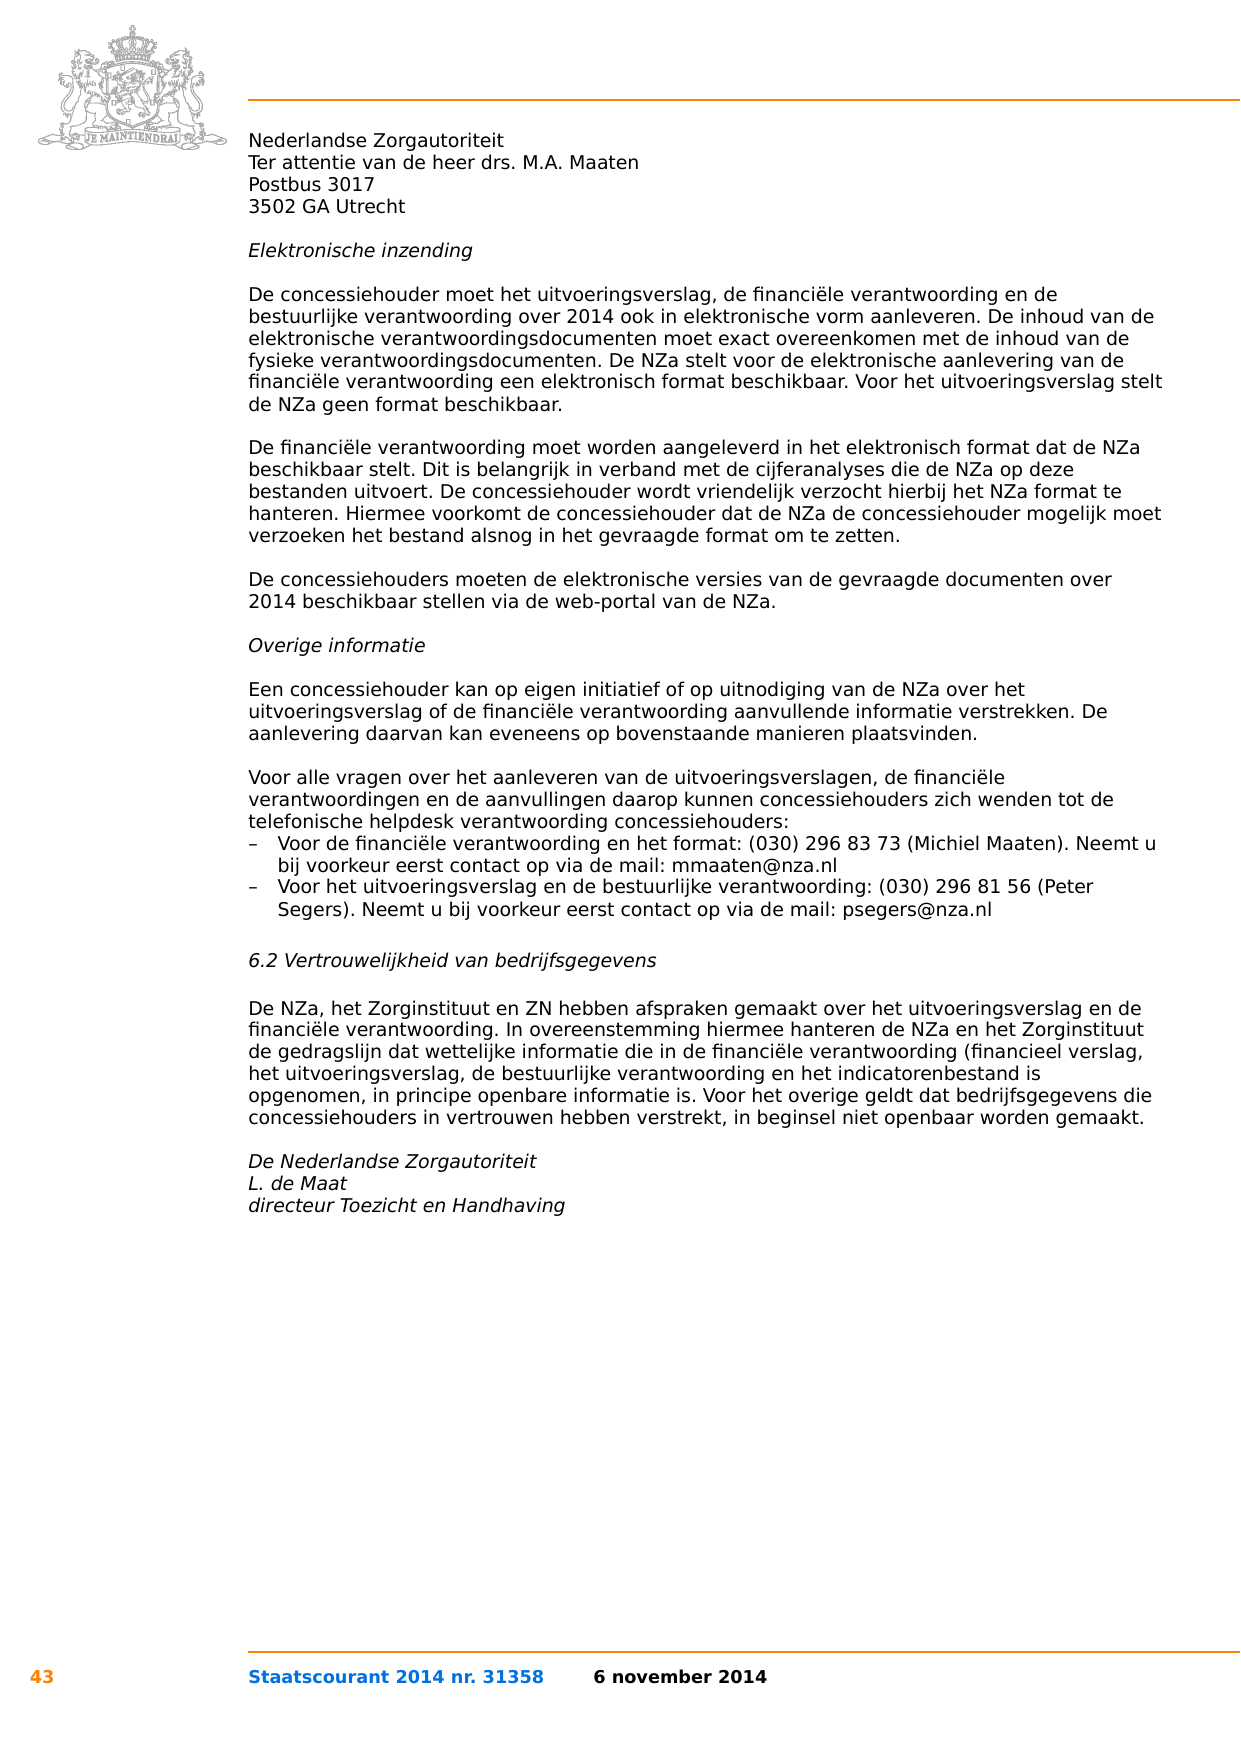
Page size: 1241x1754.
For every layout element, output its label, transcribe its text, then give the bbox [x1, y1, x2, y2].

text – Voor het uitvoeringsverslag en de bestuurlijke verantwoording: (030) 296 81 56 (Peter Segers). Neemt u bij voorkeur eerst contact op via de mail: psegers@nza.nl [248, 876, 1163, 920]
text 3502 GA Utrecht [248, 196, 1163, 218]
text Een concessiehouder kan op eigen initiatief of op uitnodiging van de NZa over het uitvoeringsverslag of de financiële verantwoording aanvullende informatie verstrekken. De aanlevering daarvan kan eveneens op bovenstaande manieren plaatsvinden. [248, 679, 1163, 745]
text De financiële verantwoording moet worden aangeleverd in het elektronisch format dat de NZa beschikbaar stelt. Dit is belangrijk in verband met de cijferanalyses die de NZa op deze bestanden uitvoert. De concessiehouder wordt vriendelijk verzocht hierbij het NZa format te hanteren. Hiermee voorkomt de concessiehouder dat de NZa de concessiehouder mogelijk moet verzoeken het bestand alsnog in het gevraagde format om te zetten. [248, 437, 1163, 547]
subtitle Elektronische inzending [248, 240, 1163, 262]
text Ter attentie van de heer drs. M.A. Maaten [248, 152, 1163, 174]
text Voor alle vragen over het aanleveren van de uitvoeringsverslagen, de financiële verantwoordingen en de aanvullingen daarop kunnen concessiehouders zich wenden tot de telefonische helpdesk verantwoording concessiehouders: [248, 767, 1163, 832]
subtitle Overige informatie [248, 635, 1163, 657]
text De concessiehouder moet het uitvoeringsverslag, de financiële verantwoording en de bestuurlijke verantwoording over 2014 ook in elektronische vorm aanleveren. De inhoud van de elektronische verantwoordingsdocumenten moet exact overeenkomen met de inhoud van de fysieke verantwoordingsdocumenten. De NZa stelt voor de elektronische aanlevering van de financiële verantwoording een elektronisch format beschikbaar. Voor het uitvoeringsverslag stelt de NZa geen format beschikbaar. [248, 283, 1163, 415]
text De NZa, het Zorginstituut en ZN hebben afspraken gemaakt over het uitvoeringsverslag en de financiële verantwoording. In overeenstemming hiermee hanteren de NZa en het Zorginstituut de gedragslijn dat wettelijke informatie die in de financiële verantwoording (financieel verslag, het uitvoeringsverslag, de bestuurlijke verantwoording en het indicatorenbestand is opgenomen, in principe openbare informatie is. Voor het overige geldt dat bedrijfsgegevens die concessiehouders in vertrouwen hebben verstrekt, in beginsel niet openbaar worden gemaakt. [248, 997, 1163, 1129]
picture [38, 25, 227, 150]
text – Voor de financiële verantwoording en het format: (030) 296 83 73 (Michiel Maaten). Neemt u bij voorkeur eerst contact op via de mail: mmaaten@nza.nl [248, 832, 1163, 876]
text Postbus 3017 [248, 174, 1163, 196]
text De Nederlandse Zorgautoriteit L. de Maat directeur Toezicht en Handhaving [248, 1151, 1163, 1217]
text Nederlandse Zorgautoriteit [248, 130, 1163, 152]
text De concessiehouders moeten de elektronische versies van de gevraagde documenten over 2014 beschikbaar stellen via de web-portal van de NZa. [248, 569, 1163, 613]
subtitle 6.2 Vertrouwelijkheid van bedrijfsgegevens [248, 950, 1163, 972]
